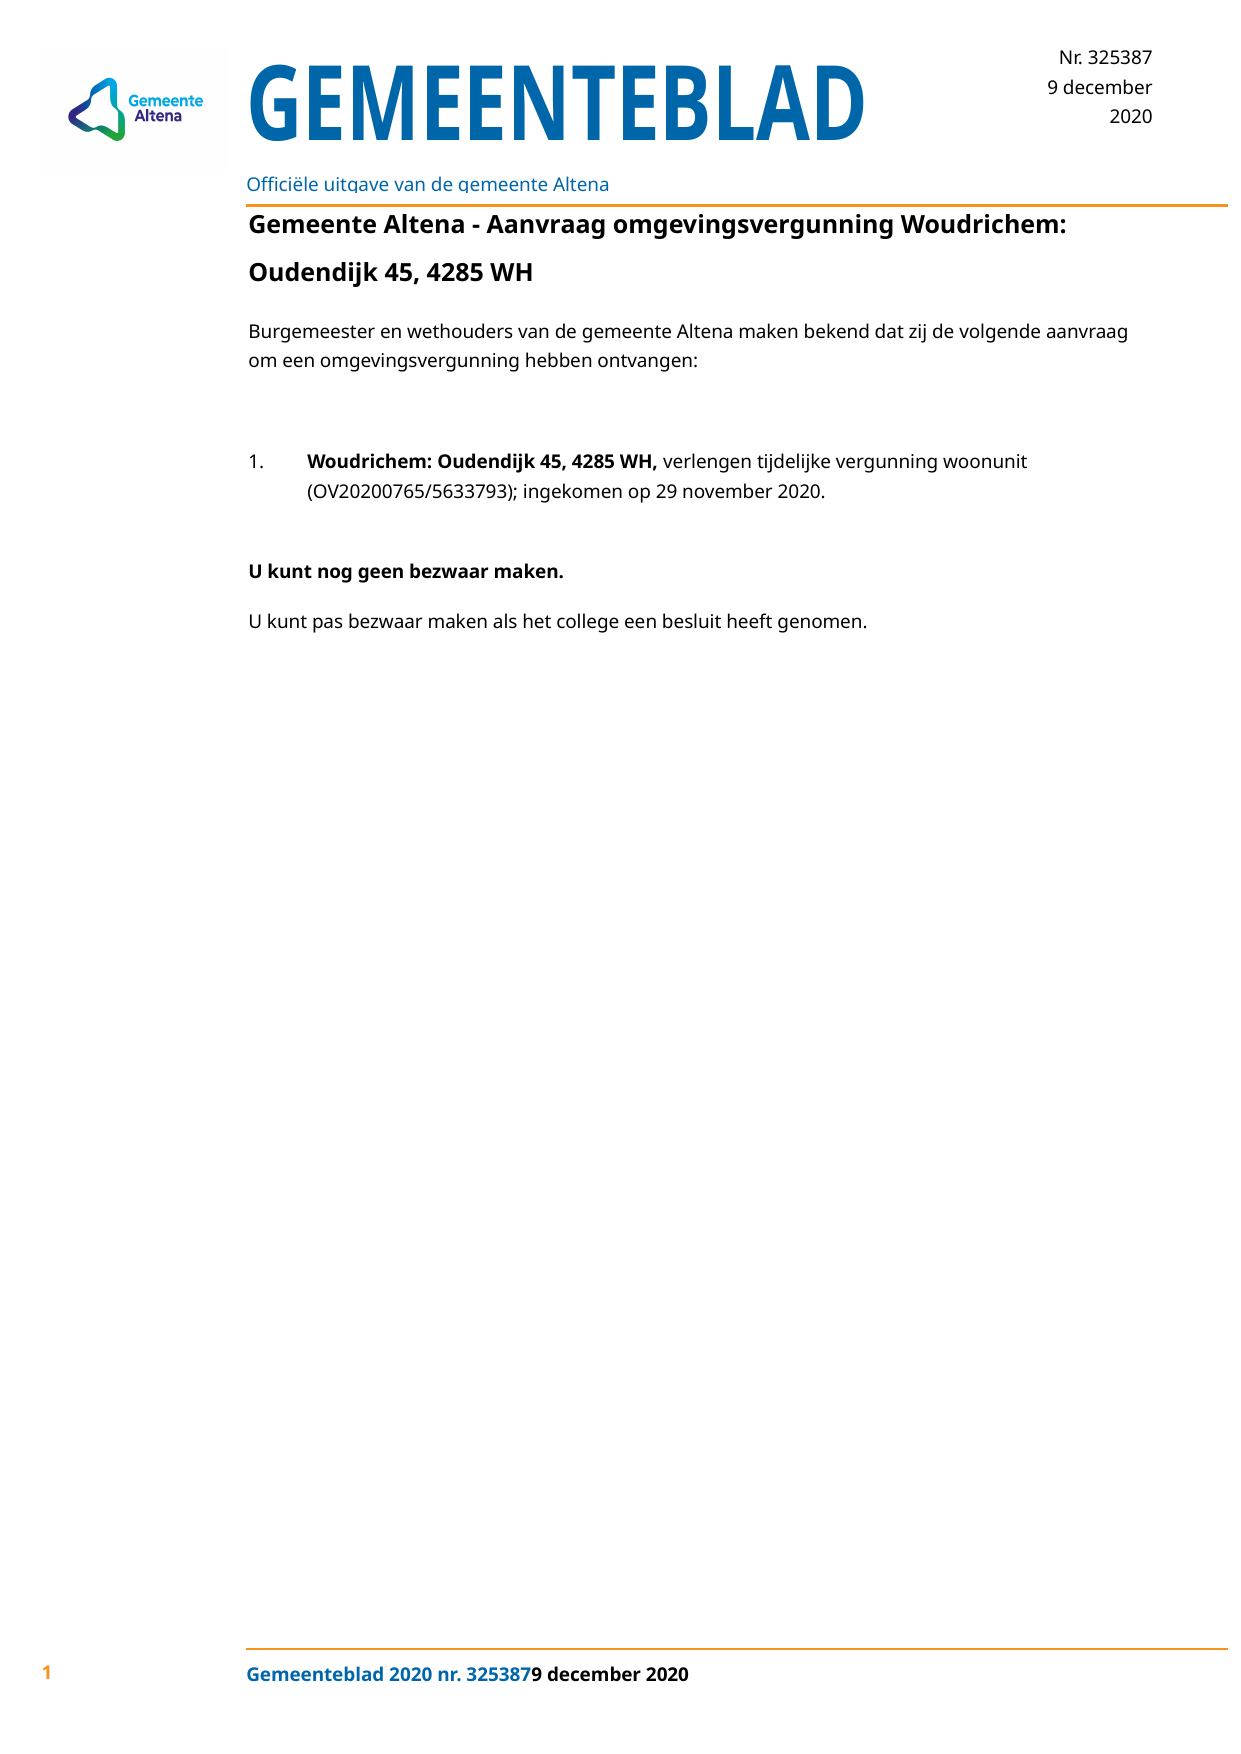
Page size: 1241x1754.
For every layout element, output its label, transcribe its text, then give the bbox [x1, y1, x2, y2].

text U kunt pas bezwaar maken als het college een besluit heeft genomen. [248, 608, 1152, 634]
picture [41, 47, 231, 172]
text Burgemeester en wethouders van de gemeente Altena maken bekend dat zij de volgende aanvraag om een omgevingsvergunning hebben ontvangen: [248, 318, 1152, 373]
list Woudrichem: Oudendijk 45, 4285 WH, verlengen tijdelijke vergunning woonunit (OV20200765/5633793); ingekomen op 29 november 2020. [248, 448, 1152, 504]
text Gemeente Altena - Aanvraag omgevingsvergunning Woudrichem: Oudendijk 45, 4285 WH [248, 207, 1152, 288]
text U kunt nog geen bezwaar maken. [248, 558, 1152, 584]
